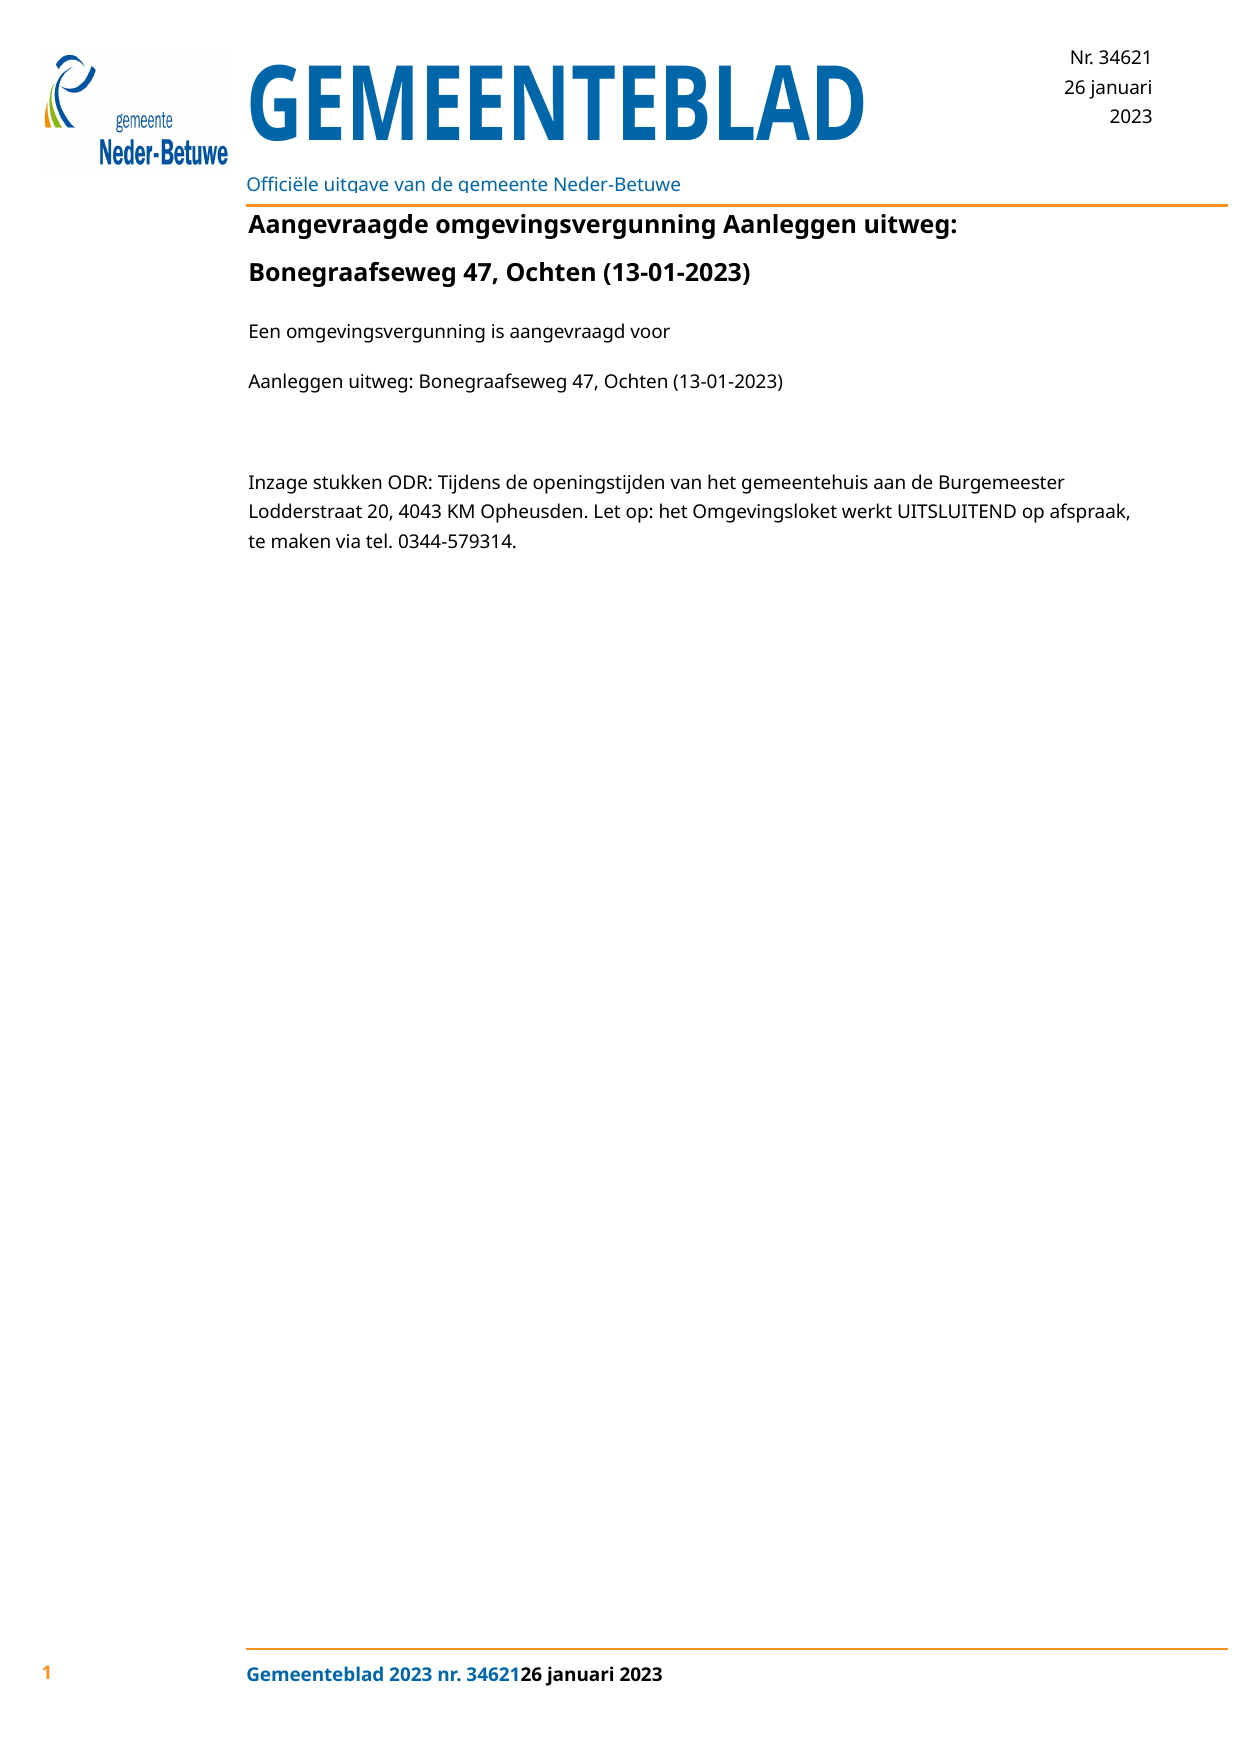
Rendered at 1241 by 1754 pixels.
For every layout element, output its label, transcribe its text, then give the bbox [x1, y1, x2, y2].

text Inzage stukken ODR: Tijdens de openingstijden van het gemeentehuis aan de Burgemeester Lodderstraat 20, 4043 KM Opheusden. Let op: het Omgevingsloket werkt UITSLUITEND op afspraak, te maken via tel. 0344-579314. [248, 469, 1152, 554]
picture [41, 47, 231, 172]
text Aanleggen uitweg: Bonegraafseweg 47, Ochten (13-01-2023) [248, 368, 1152, 394]
text Een omgevingsvergunning is aangevraagd voor [248, 318, 1152, 344]
text Aangevraagde omgevingsvergunning Aanleggen uitweg: Bonegraafseweg 47, Ochten (13-01-2023) [248, 207, 1152, 288]
